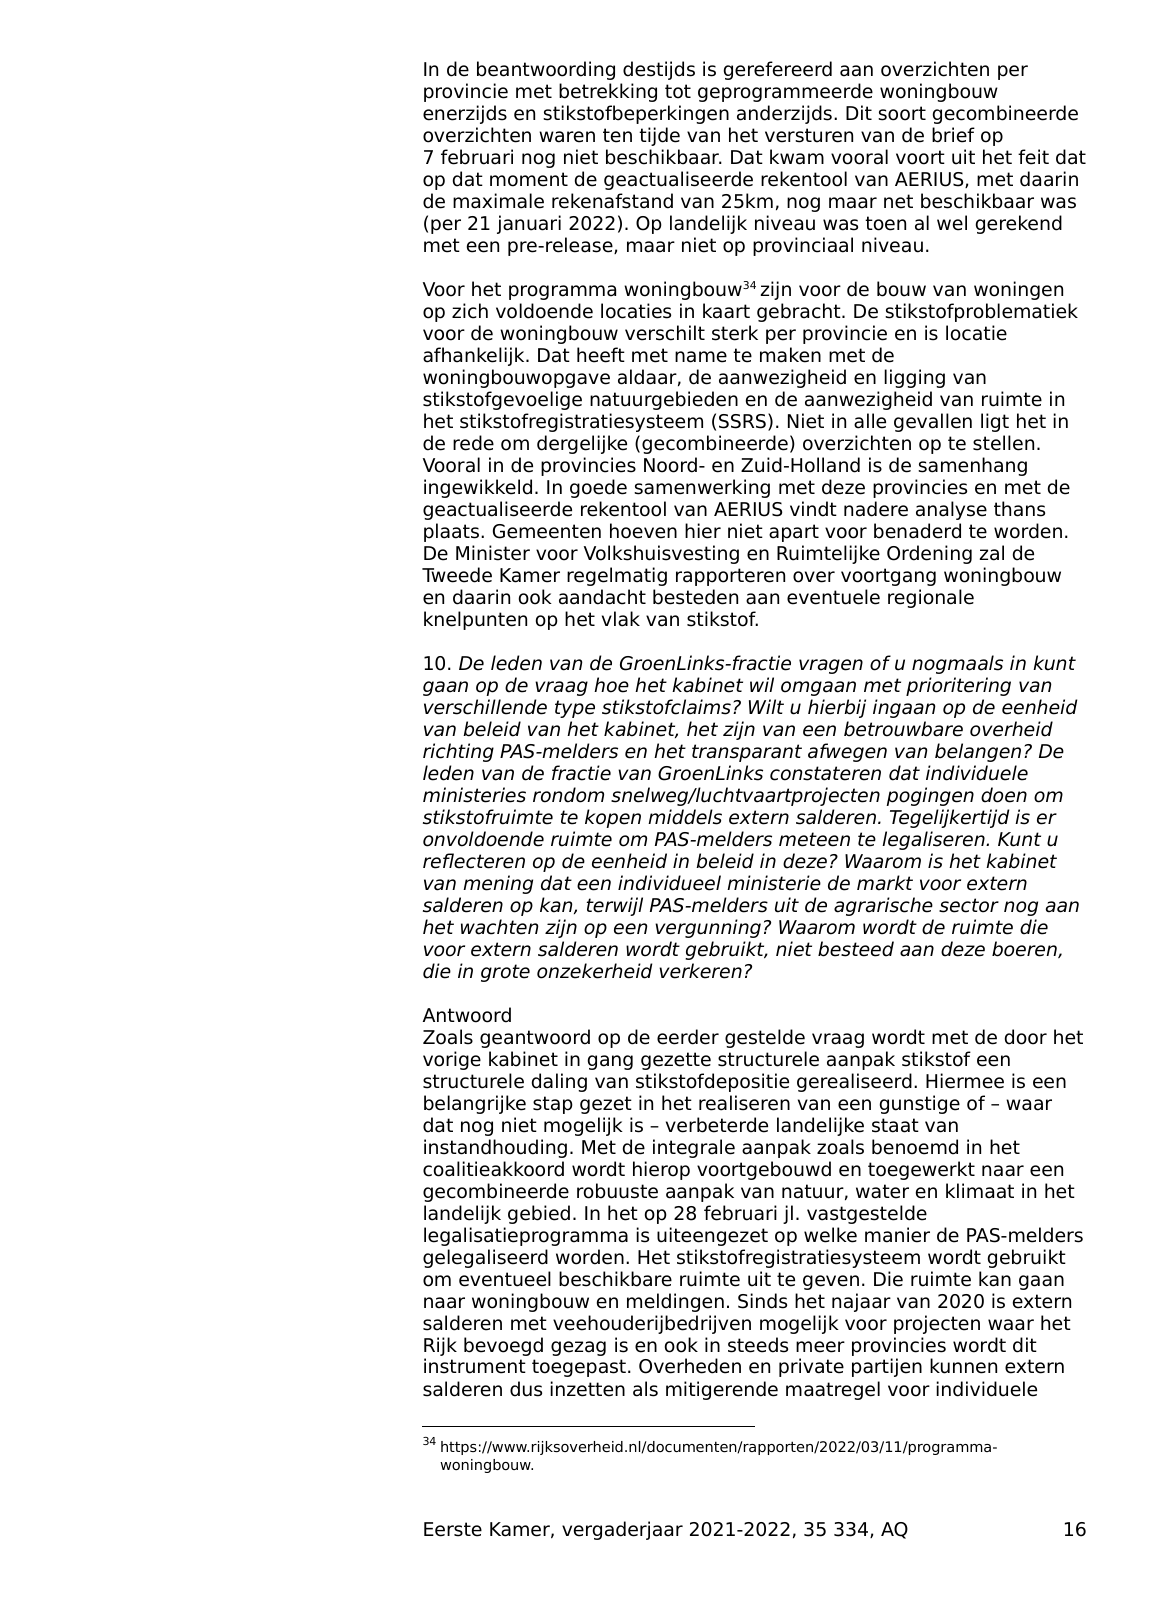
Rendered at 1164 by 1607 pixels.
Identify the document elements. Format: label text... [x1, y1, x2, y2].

text https://www.rijksoverheid.nl/documenten/rapporten/2022/03/11/programma-woningbouw. [422, 1435, 1087, 1474]
text 10. De leden van de GroenLinks-fractie vragen of u nogmaals in kunt gaan op de vraag hoe het kabinet wil omgaan met prioritering van verschillende type stikstofclaims? Wilt u hierbij ingaan op de eenheid van beleid van het kabinet, het zijn van een betrouwbare overheid richting PAS-melders en het transparant afwegen van belangen? De leden van de fractie van GroenLinks constateren dat individuele ministeries rondom snelweg/luchtvaartprojecten pogingen doen om stikstofruimte te kopen middels extern salderen. Tegelijkertijd is er onvoldoende ruimte om PAS-melders meteen te legaliseren. Kunt u reflecteren op de eenheid in beleid in deze? Waarom is het kabinet van mening dat een individueel ministerie de markt voor extern salderen op kan, terwijl PAS-melders uit de agrarische sector nog aan het wachten zijn op een vergunning? Waarom wordt de ruimte die voor extern salderen wordt gebruikt, niet besteed aan deze boeren, die in grote onzekerheid verkeren? [422, 653, 1087, 983]
text Zoals geantwoord op de eerder gestelde vraag wordt met de door het vorige kabinet in gang gezette structurele aanpak stikstof een structurele daling van stikstofdepositie gerealiseerd. Hiermee is een belangrijke stap gezet in het realiseren van een gunstige of – waar dat nog niet mogelijk is – verbeterde landelijke staat van instandhouding. Met de integrale aanpak zoals benoemd in het coalitieakkoord wordt hierop voortgebouwd en toegewerkt naar een gecombineerde robuuste aanpak van natuur, water en klimaat in het landelijk gebied. In het op 28 februari jl. vastgestelde legalisatieprogramma is uiteengezet op welke manier de PAS-melders gelegaliseerd worden. Het stikstofregistratiesysteem wordt gebruikt om eventueel beschikbare ruimte uit te geven. Die ruimte kan gaan naar woningbouw en meldingen. Sinds het najaar van 2020 is extern salderen met veehouderijbedrijven mogelijk voor projecten waar het Rijk bevoegd gezag is en ook in steeds meer provincies wordt dit instrument toegepast. Overheden en private partijen kunnen extern salderen dus inzetten als mitigerende maatregel voor individuele [422, 1027, 1087, 1400]
text Voor het programma woningbouwzijn voor de bouw van woningen op zich voldoende locaties in kaart gebracht. De stikstofproblematiek voor de woningbouw verschilt sterk per provincie en is locatie afhankelijk. Dat heeft met name te maken met de woningbouwopgave aldaar, de aanwezigheid en ligging van stikstofgevoelige natuurgebieden en de aanwezigheid van ruimte in het stikstofregistratiesysteem (SSRS). Niet in alle gevallen ligt het in de rede om dergelijke (gecombineerde) overzichten op te stellen. [422, 279, 1087, 455]
text In de beantwoording destijds is gerefereerd aan overzichten per provincie met betrekking tot geprogrammeerde woningbouw enerzijds en stikstofbeperkingen anderzijds. Dit soort gecombineerde overzichten waren ten tijde van het versturen van de brief op 7 februari nog niet beschikbaar. Dat kwam vooral voort uit het feit dat op dat moment de geactualiseerde rekentool van AERIUS, met daarin de maximale rekenafstand van 25km, nog maar net beschikbaar was (per 21 januari 2022). Op landelijk niveau was toen al wel gerekend met een pre-release, maar niet op provinciaal niveau. [422, 59, 1087, 257]
text Vooral in de provincies Noord- en Zuid-Holland is de samenhang ingewikkeld. In goede samenwerking met deze provincies en met de geactualiseerde rekentool van AERIUS vindt nadere analyse thans plaats. Gemeenten hoeven hier niet apart voor benaderd te worden. De Minister voor Volkshuisvesting en Ruimtelijke Ordening zal de Tweede Kamer regelmatig rapporteren over voortgang woningbouw en daarin ook aandacht besteden aan eventuele regionale knelpunten op het vlak van stikstof. [422, 455, 1087, 631]
text Antwoord [422, 1005, 1087, 1027]
